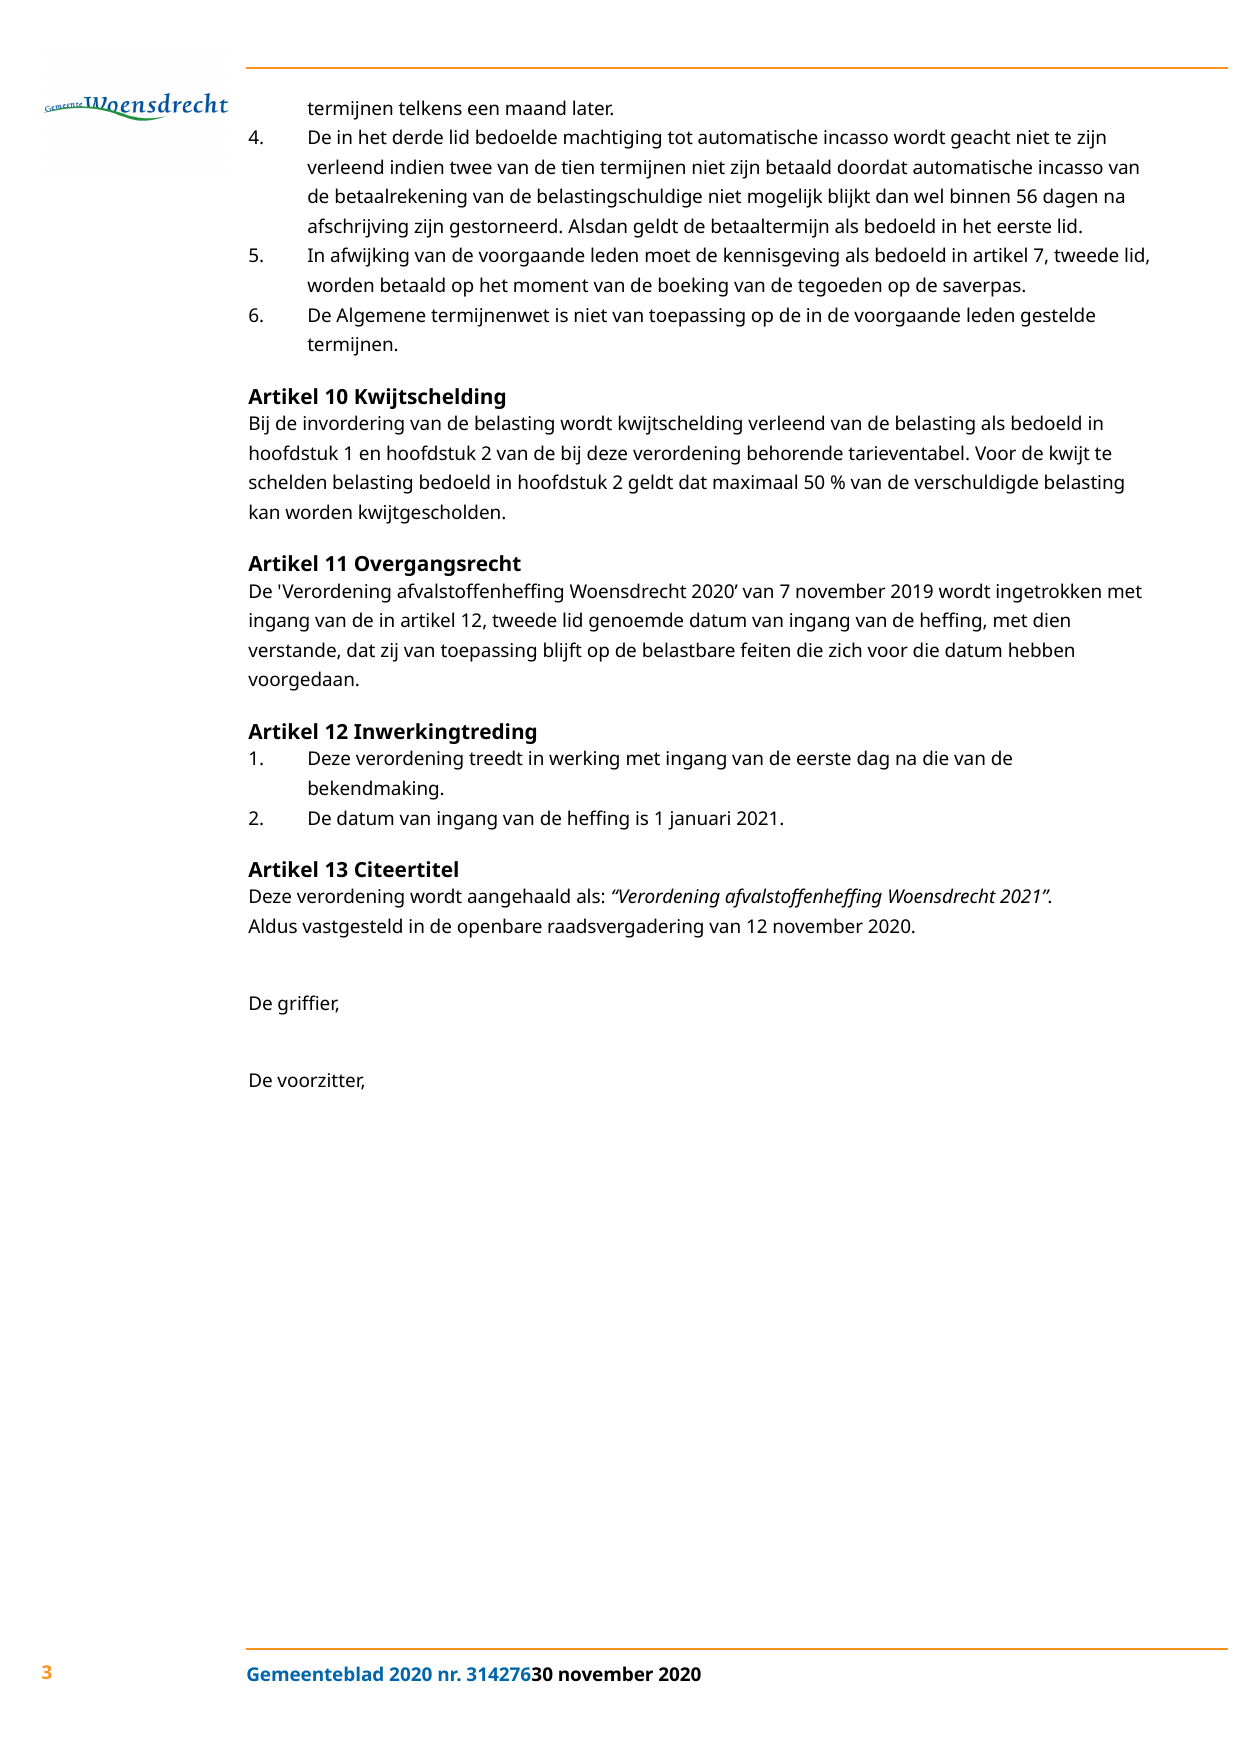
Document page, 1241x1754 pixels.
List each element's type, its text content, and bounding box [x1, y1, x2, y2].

text De griffier, [248, 990, 1152, 1016]
list termijnen telkens een maand later. [248, 95, 1152, 121]
text Artikel 13 Citeertitel [248, 855, 1152, 883]
text Artikel 12 Inwerkingtreding [248, 717, 1152, 746]
list De in het derde lid bedoelde machtiging tot automatische incasso wordt geacht niet te zijn verleend indien twee van de tien termijnen niet zijn betaald doordat automatische incasso van de betaalrekening van de belastingschuldige niet mogelijk blijkt dan wel binnen 56 dagen na afschrijving zijn gestorneerd. Alsdan geldt de betaaltermijn als bedoeld in het eerste lid. [248, 124, 1152, 239]
list Deze verordening treedt in werking met ingang van de eerste dag na die van de bekendmaking. [248, 746, 1152, 801]
text De 'Verordening afvalstoffenheffing Woensdrecht 2020’ van 7 november 2019 wordt ingetrokken met ingang van de in artikel 12, tweede lid genoemde datum van ingang van de heffing, met dien verstande, dat zij van toepassing blijft op de belastbare feiten die zich voor die datum hebben voorgedaan. [248, 578, 1152, 692]
text Deze verordening wordt aangehaald als: “Verordening afvalstoffenheffing Woensdrecht 2021”. [248, 883, 1152, 909]
list In afwijking van de voorgaande leden moet de kennisgeving als bedoeld in artikel 7, tweede lid, worden betaald op het moment van de boeking van de tegoeden op de saverpas. [248, 243, 1152, 298]
list De datum van ingang van de heffing is 1 januari 2021. [248, 805, 1152, 830]
picture [41, 47, 231, 172]
text Artikel 10 Kwijtschelding [248, 382, 1152, 410]
text Artikel 11 Overgangsrecht [248, 549, 1152, 578]
text De voorzitter, [248, 1067, 1152, 1093]
text Bij de invordering van de belasting wordt kwijtschelding verleend van de belasting als bedoeld in hoofdstuk 1 en hoofdstuk 2 van de bij deze verordening behorende tarieventabel. Voor de kwijt te schelden belasting bedoeld in hoofdstuk 2 geldt dat maximaal 50 % van de verschuldigde belasting kan worden kwijtgescholden. [248, 410, 1152, 525]
text Aldus vastgesteld in de openbare raadsvergadering van 12 november 2020. [248, 913, 1152, 939]
list De Algemene termijnenwet is niet van toepassing op de in de voorgaande leden gestelde termijnen. [248, 302, 1152, 357]
